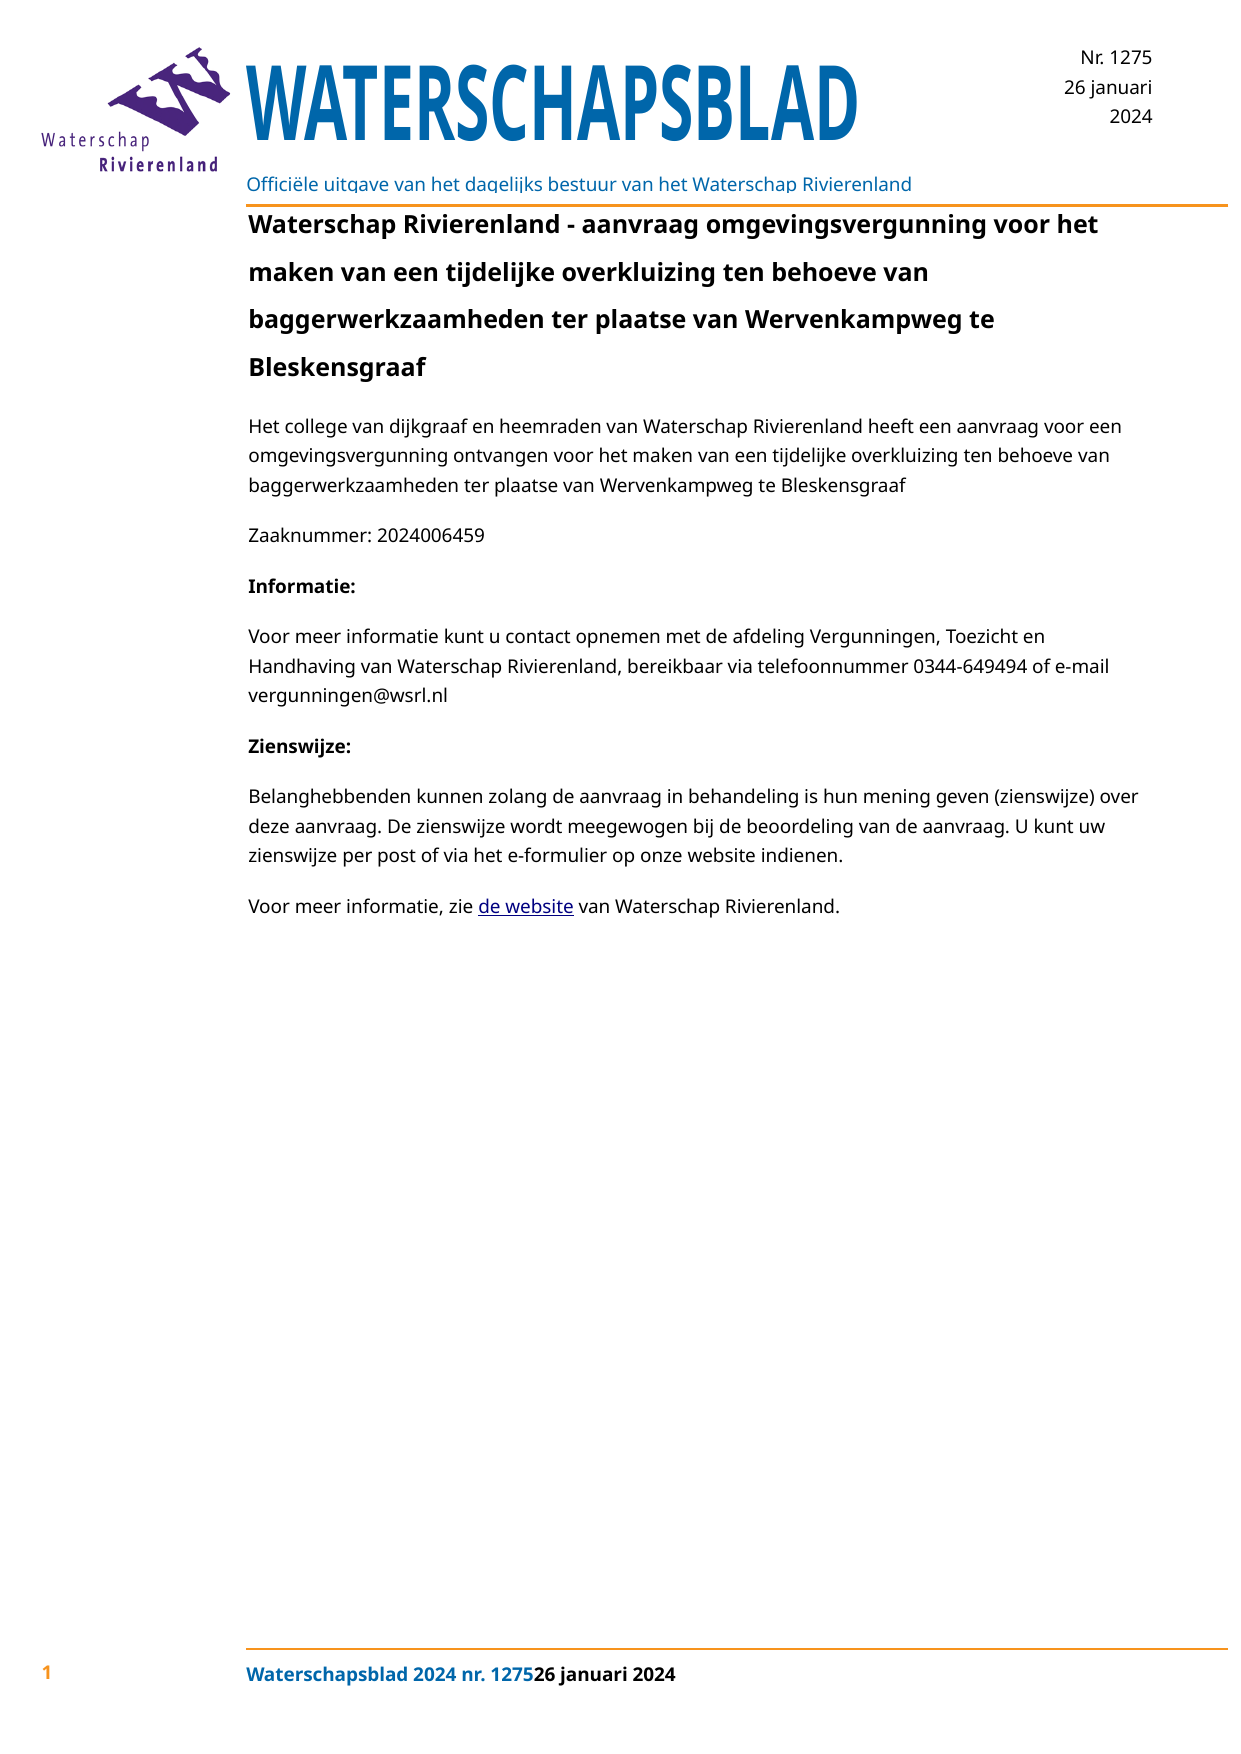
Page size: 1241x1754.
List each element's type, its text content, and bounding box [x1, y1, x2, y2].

text Zienswijze: [248, 733, 1152, 759]
text Informatie: [248, 573, 1152, 599]
text Waterschap Rivierenland - aanvraag omgevingsvergunning voor het maken van een tijdelijke overkluizing ten behoeve van baggerwerkzaamheden ter plaatse van Wervenkampweg te Bleskensgraaf [248, 207, 1152, 384]
text Zaaknummer: 2024006459 [248, 523, 1152, 548]
text Voor meer informatie kunt u contact opnemen met de afdeling Vergunningen, Toezicht en Handhaving van Waterschap Rivierenland, bereikbaar via telefoonnummer 0344-649494 of e-mail vergunningen@wsrl.nl [248, 623, 1152, 708]
text Voor meer informatie, zie de website van Waterschap Rivierenland. [248, 893, 1152, 919]
text Belanghebbenden kunnen zolang de aanvraag in behandeling is hun mening geven (zienswijze) over deze aanvraag. De zienswijze wordt meegewogen bij de beoordeling van de aanvraag. U kunt uw zienswijze per post of via het e-formulier op onze website indienen. [248, 783, 1152, 868]
picture [41, 47, 231, 172]
text Het college van dijkgraaf en heemraden van Waterschap Rivierenland heeft een aanvraag voor een omgevingsvergunning ontvangen voor het maken van een tijdelijke overkluizing ten behoeve van baggerwerkzaamheden ter plaatse van Wervenkampweg te Bleskensgraaf [248, 413, 1152, 498]
